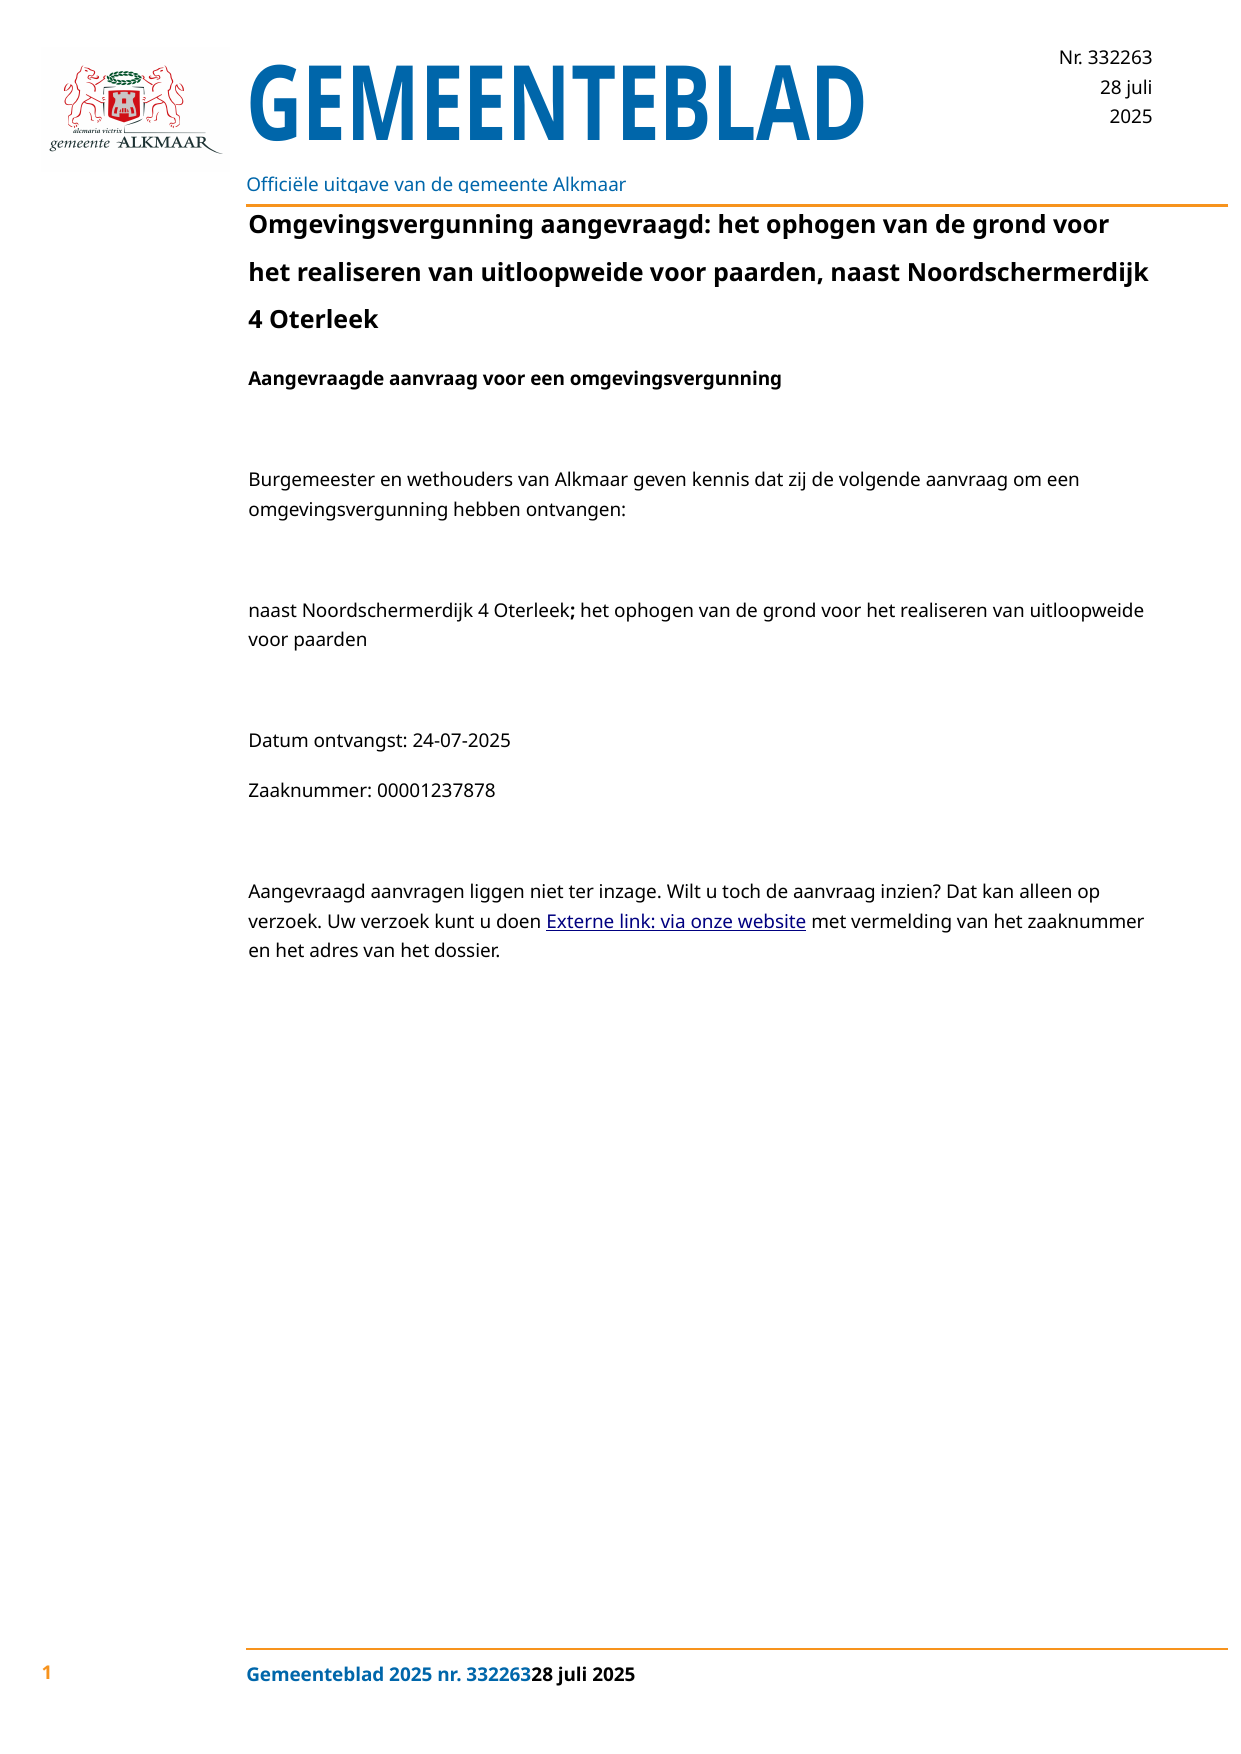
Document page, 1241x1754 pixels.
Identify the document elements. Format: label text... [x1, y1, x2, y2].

text Aangevraagde aanvraag voor een omgevingsvergunning [248, 366, 1152, 391]
text Omgevingsvergunning aangevraagd: het ophogen van de grond voor het realiseren van uitloopweide voor paarden, naast Noordschermerdijk 4 Oterleek [248, 207, 1152, 336]
text Burgemeester en wethouders van Alkmaar geven kennis dat zij de volgende aanvraag om een omgevingsvergunning hebben ontvangen: [248, 466, 1152, 522]
text Aangevraagd aanvragen liggen niet ter inzage. Wilt u toch de aanvraag inzien? Dat kan alleen op verzoek. Uw verzoek kunt u doen Externe link: via onze website met vermelding van het zaaknummer en het adres van het dossier. [248, 878, 1152, 963]
text Zaaknummer: 00001237878 [248, 778, 1152, 803]
text Datum ontvangst: 24-07-2025 [248, 727, 1152, 753]
text naast Noordschermerdijk 4 Oterleek; het ophogen van de grond voor het realiseren van uitloopweide voor paarden [248, 597, 1152, 652]
picture [41, 47, 231, 172]
